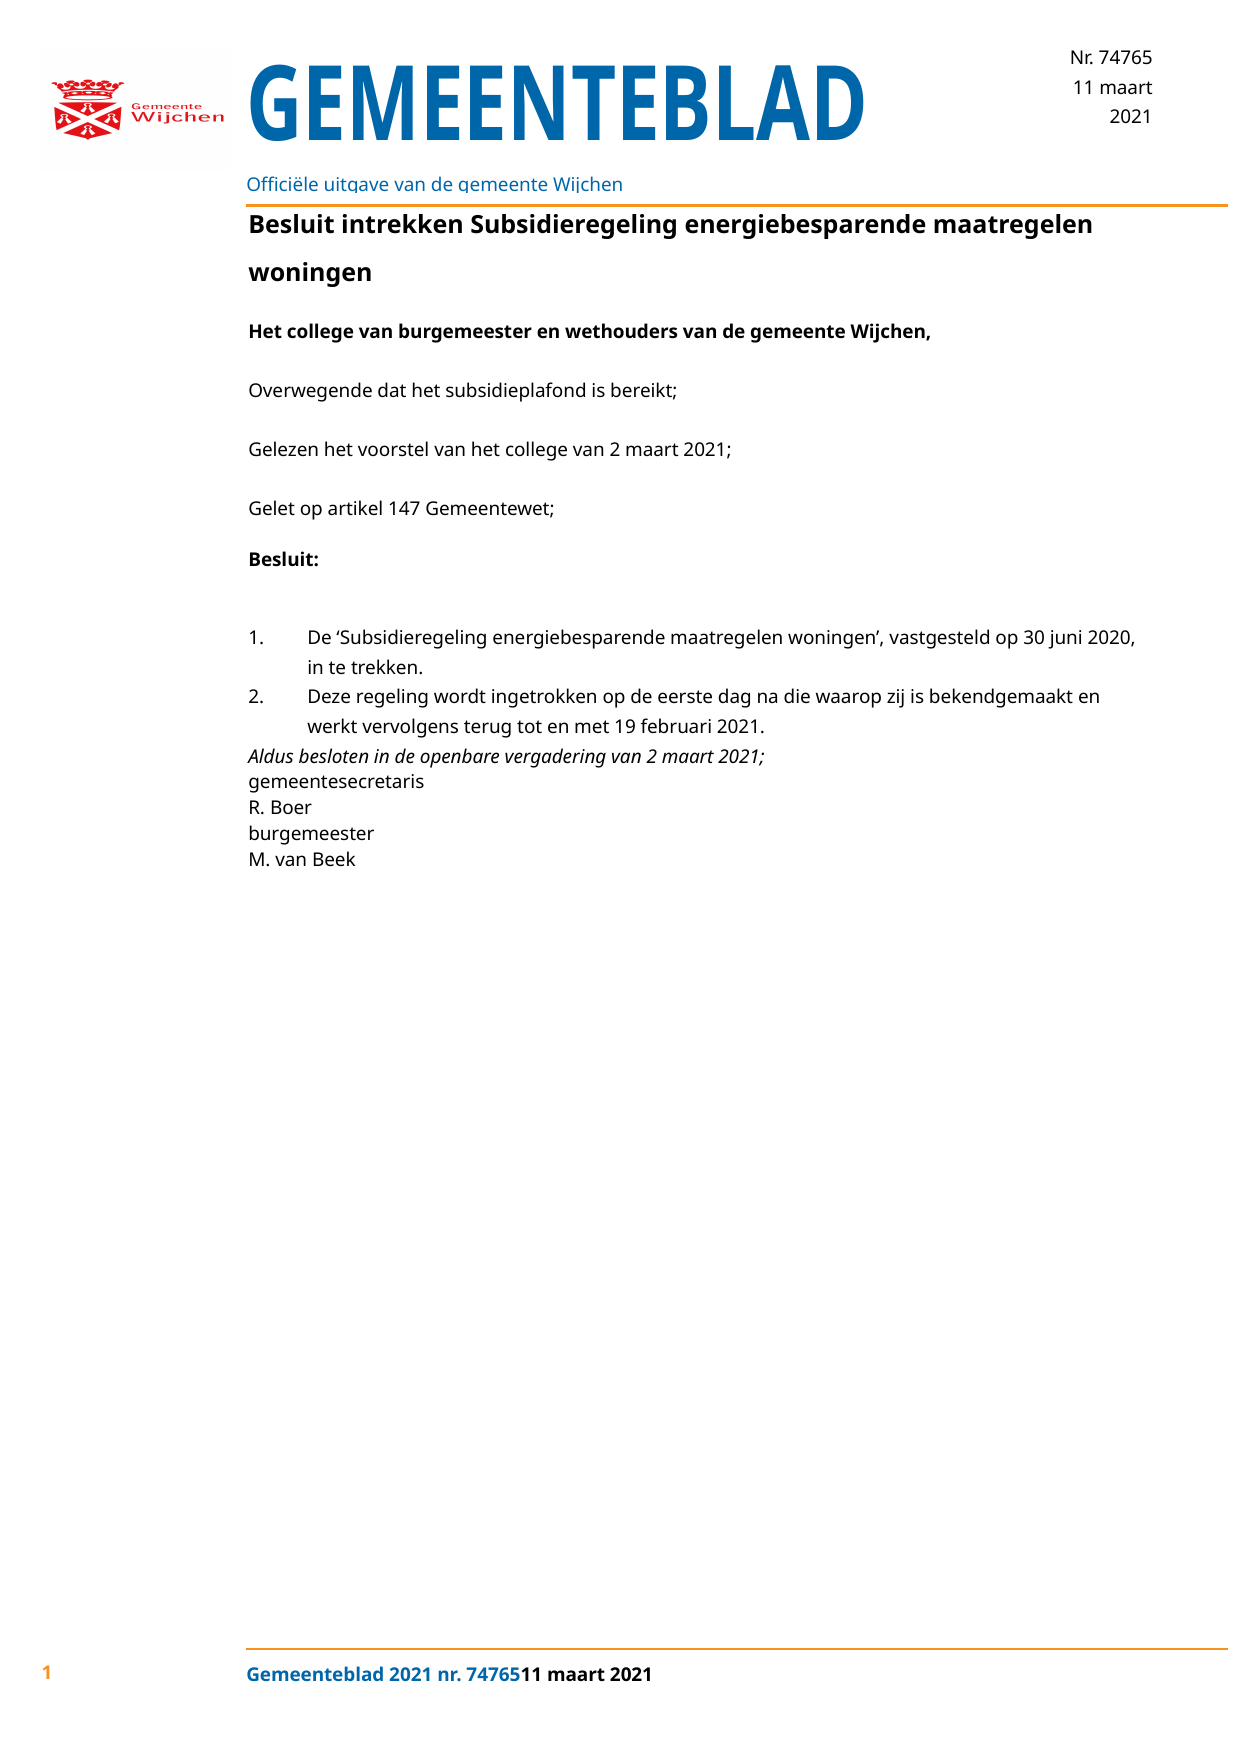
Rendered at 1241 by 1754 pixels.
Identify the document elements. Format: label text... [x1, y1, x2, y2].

list De ‘Subsidieregeling energiebesparende maatregelen woningen’, vastgesteld op 30 juni 2020, in te trekken. [248, 624, 1152, 680]
text Besluit intrekken Subsidieregeling energiebesparende maatregelen woningen [248, 207, 1152, 288]
text Besluit: [248, 546, 1152, 571]
text burgemeester [248, 820, 1152, 846]
picture [41, 47, 231, 172]
text M. van Beek [248, 846, 1152, 872]
text Overwegende dat het subsidieplafond is bereikt; [248, 377, 1152, 403]
text Gelezen het voorstel van het college van 2 maart 2021; [248, 436, 1152, 462]
text gemeentesecretaris [248, 769, 1152, 794]
text Aldus besloten in de openbare vergadering van 2 maart 2021; [248, 743, 1152, 769]
list Deze regeling wordt ingetrokken op de eerste dag na die waarop zij is bekendgemaakt en werkt vervolgens terug tot en met 19 februari 2021. [248, 684, 1152, 739]
text Gelet op artikel 147 Gemeentewet; [248, 495, 1152, 521]
text R. Boer [248, 794, 1152, 820]
text Het college van burgemeester en wethouders van de gemeente Wijchen, [248, 318, 1152, 344]
